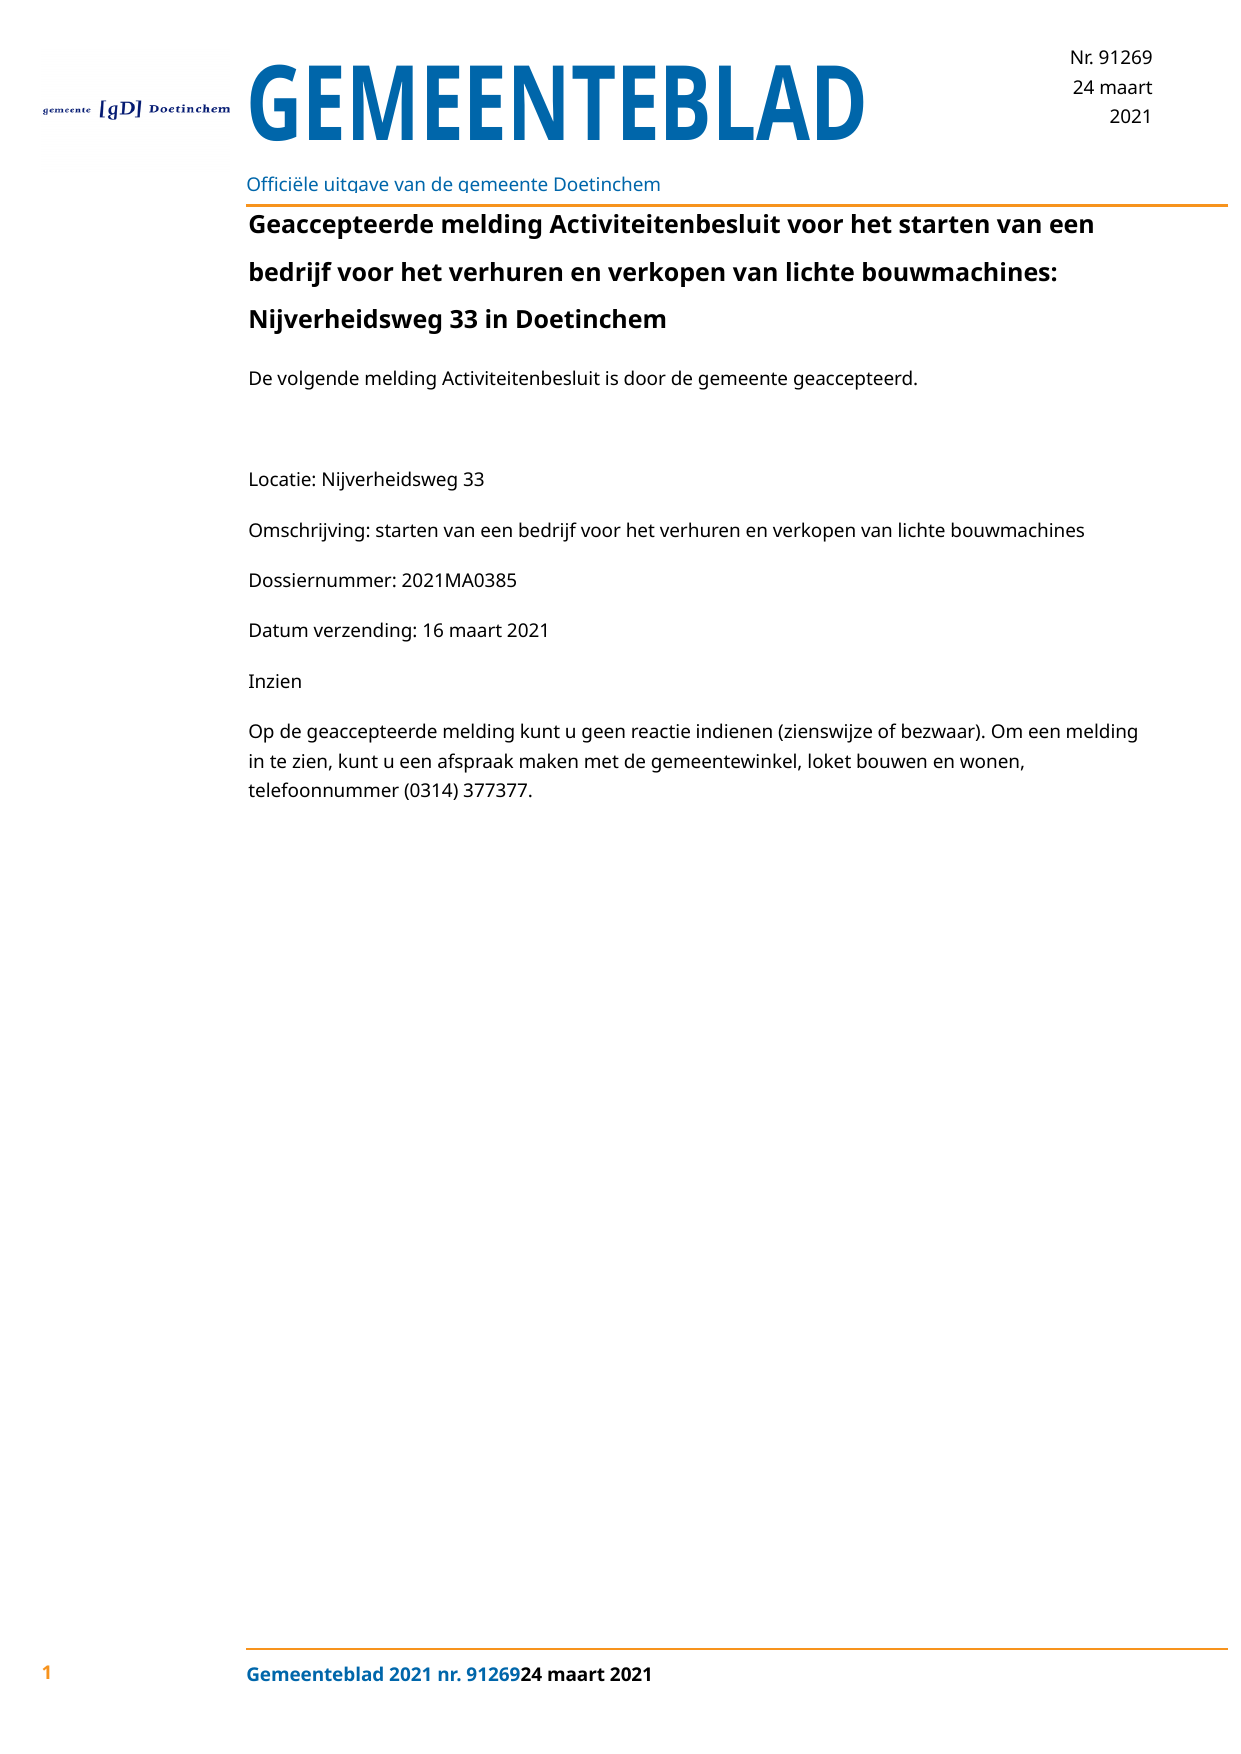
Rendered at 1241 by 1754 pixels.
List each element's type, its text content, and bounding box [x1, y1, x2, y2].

text Op de geaccepteerde melding kunt u geen reactie indienen (zienswijze of bezwaar). Om een melding in te zien, kunt u een afspraak maken met de gemeentewinkel, loket bouwen en wonen, telefoonnummer (0314) 377377. [248, 718, 1152, 803]
text Datum verzending: 16 maart 2021 [248, 618, 1152, 643]
picture [41, 47, 231, 172]
text Dossiernummer: 2021MA0385 [248, 567, 1152, 593]
text Locatie: Nijverheidsweg 33 [248, 466, 1152, 492]
text De volgende melding Activiteitenbesluit is door de gemeente geaccepteerd. [248, 366, 1152, 391]
text Geaccepteerde melding Activiteitenbesluit voor het starten van een bedrijf voor het verhuren en verkopen van lichte bouwmachines: Nijverheidsweg 33 in Doetinchem [248, 207, 1152, 336]
text Inzien [248, 668, 1152, 694]
text Omschrijving: starten van een bedrijf voor het verhuren en verkopen van lichte bouwmachines [248, 517, 1152, 542]
